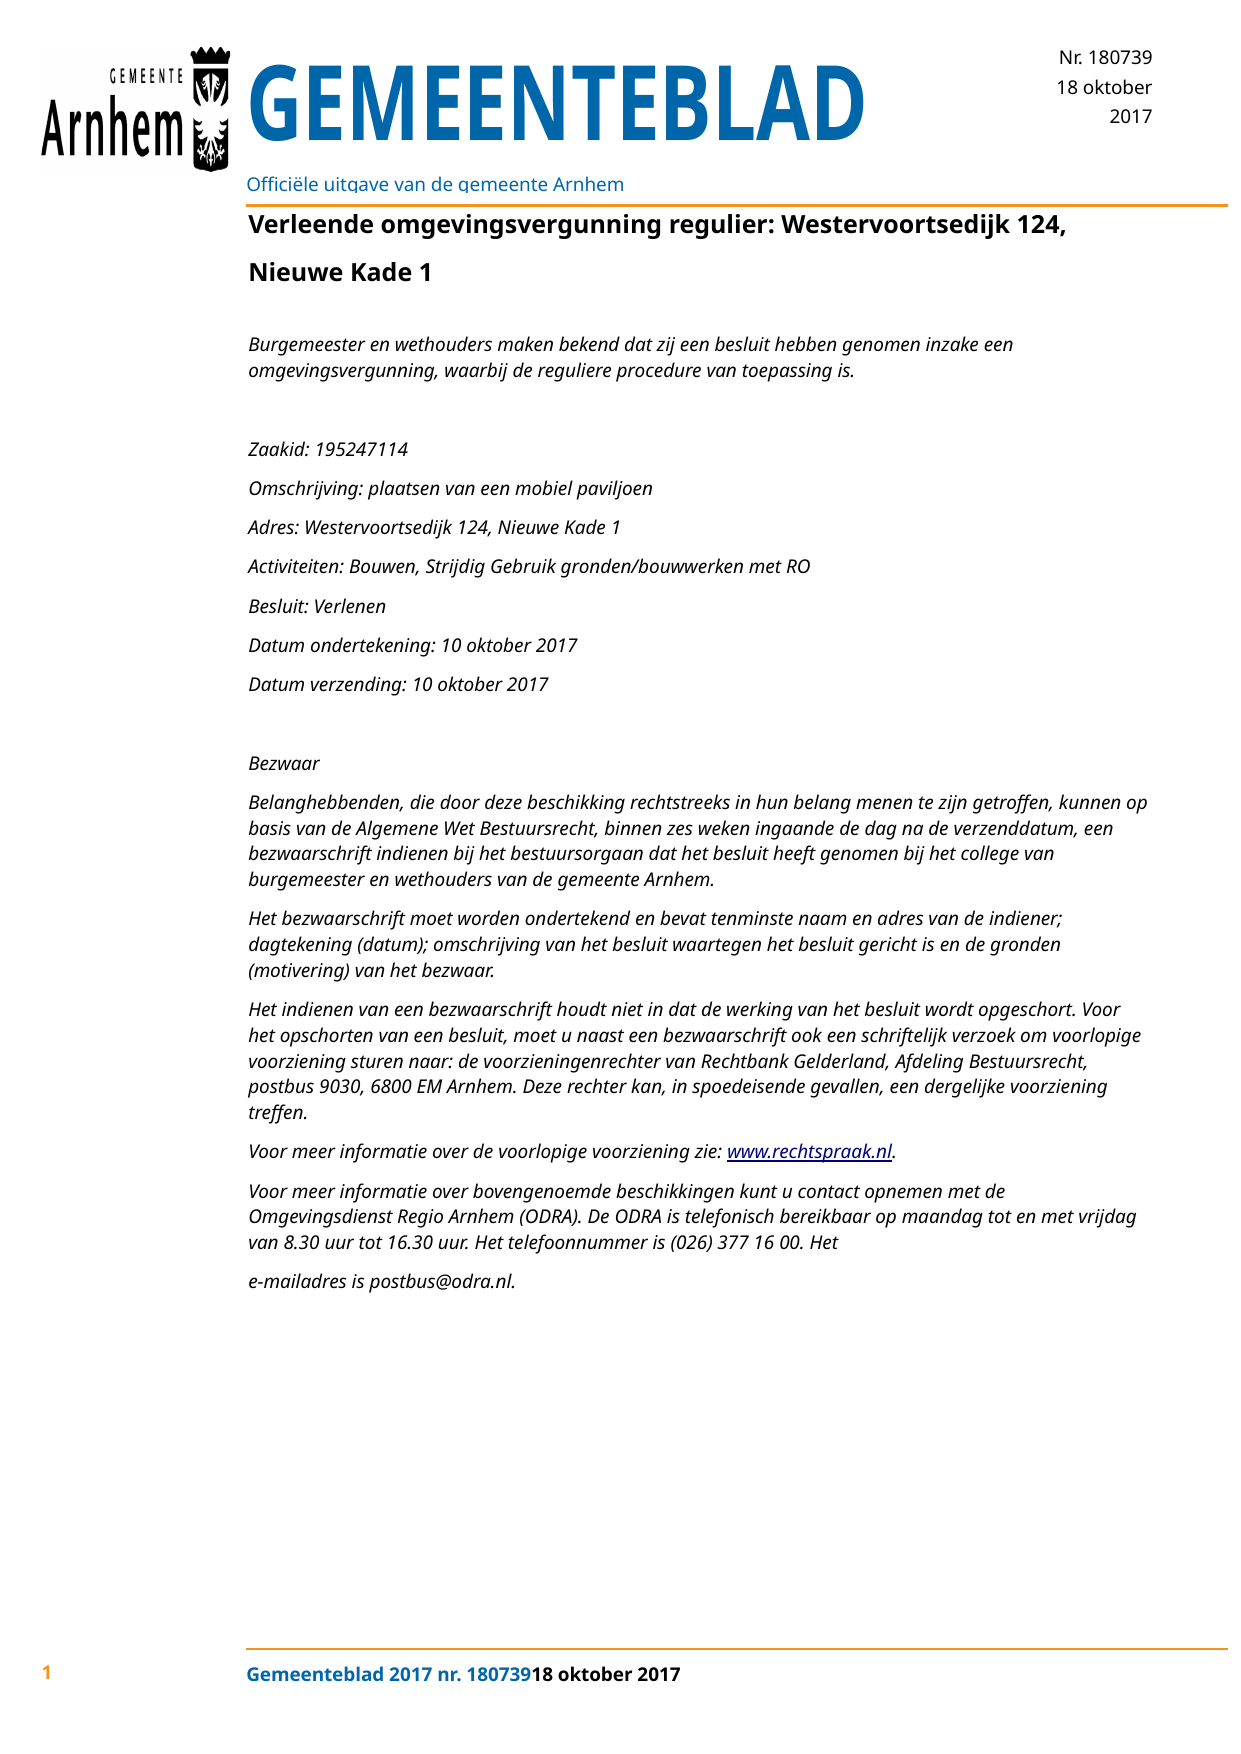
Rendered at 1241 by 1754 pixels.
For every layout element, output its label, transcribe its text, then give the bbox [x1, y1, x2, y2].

text Zaakid: 195247114 [248, 436, 1152, 461]
text Verleende omgevingsvergunning regulier: Westervoortsedijk 124, Nieuwe Kade 1 [248, 207, 1152, 288]
text Datum verzending: 10 oktober 2017 [248, 671, 1152, 697]
picture [41, 47, 231, 172]
text Het indienen van een bezwaarschrift houdt niet in dat de werking van het besluit wordt opgeschort. Voor het opschorten van een besluit, moet u naast een bezwaarschrift ook een schriftelijk verzoek om voorlopige voorziening sturen naar: de voorzieningenrechter van Rechtbank Gelderland, Afdeling Bestuursrecht, postbus 9030, 6800 EM Arnhem. Deze rechter kan, in spoedeisende gevallen, een dergelijke voorziening treffen. [248, 996, 1152, 1125]
text Omschrijving: plaatsen van een mobiel paviljoen [248, 475, 1152, 501]
text Burgemeester en wethouders maken bekend dat zij een besluit hebben genomen inzake een omgevingsvergunning, waarbij de reguliere procedure van toepassing is. [248, 331, 1152, 383]
text Voor meer informatie over de voorlopige voorziening zie: www.rechtspraak.nl. [248, 1138, 1152, 1164]
text Belanghebbenden, die door deze beschikking rechtstreeks in hun belang menen te zijn getroffen, kunnen op basis van de Algemene Wet Bestuursrecht, binnen zes weken ingaande de dag na de verzenddatum, een bezwaarschrift indienen bij het bestuursorgaan dat het besluit heeft genomen bij het college van burgemeester en wethouders van de gemeente Arnhem. [248, 789, 1152, 892]
text Activiteiten: Bouwen, Strijdig Gebruik gronden/bouwwerken met RO [248, 553, 1152, 579]
text Bezwaar [248, 750, 1152, 776]
text Adres: Westervoortsedijk 124, Nieuwe Kade 1 [248, 514, 1152, 540]
text e-mailadres is postbus@odra.nl. [248, 1268, 1152, 1294]
text Het bezwaarschrift moet worden ondertekend en bevat tenminste naam en adres van de indiener; dagtekening (datum); omschrijving van het besluit waartegen het besluit gericht is en de gronden (motivering) van het bezwaar. [248, 906, 1152, 983]
text Datum ondertekening: 10 oktober 2017 [248, 632, 1152, 658]
text Besluit: Verlenen [248, 593, 1152, 618]
text Voor meer informatie over bovengenoemde beschikkingen kunt u contact opnemen met de Omgevingsdienst Regio Arnhem (ODRA). De ODRA is telefonisch bereikbaar op maandag tot en met vrijdag van 8.30 uur tot 16.30 uur. Het telefoonnummer is (026) 377 16 00. Het [248, 1178, 1152, 1255]
